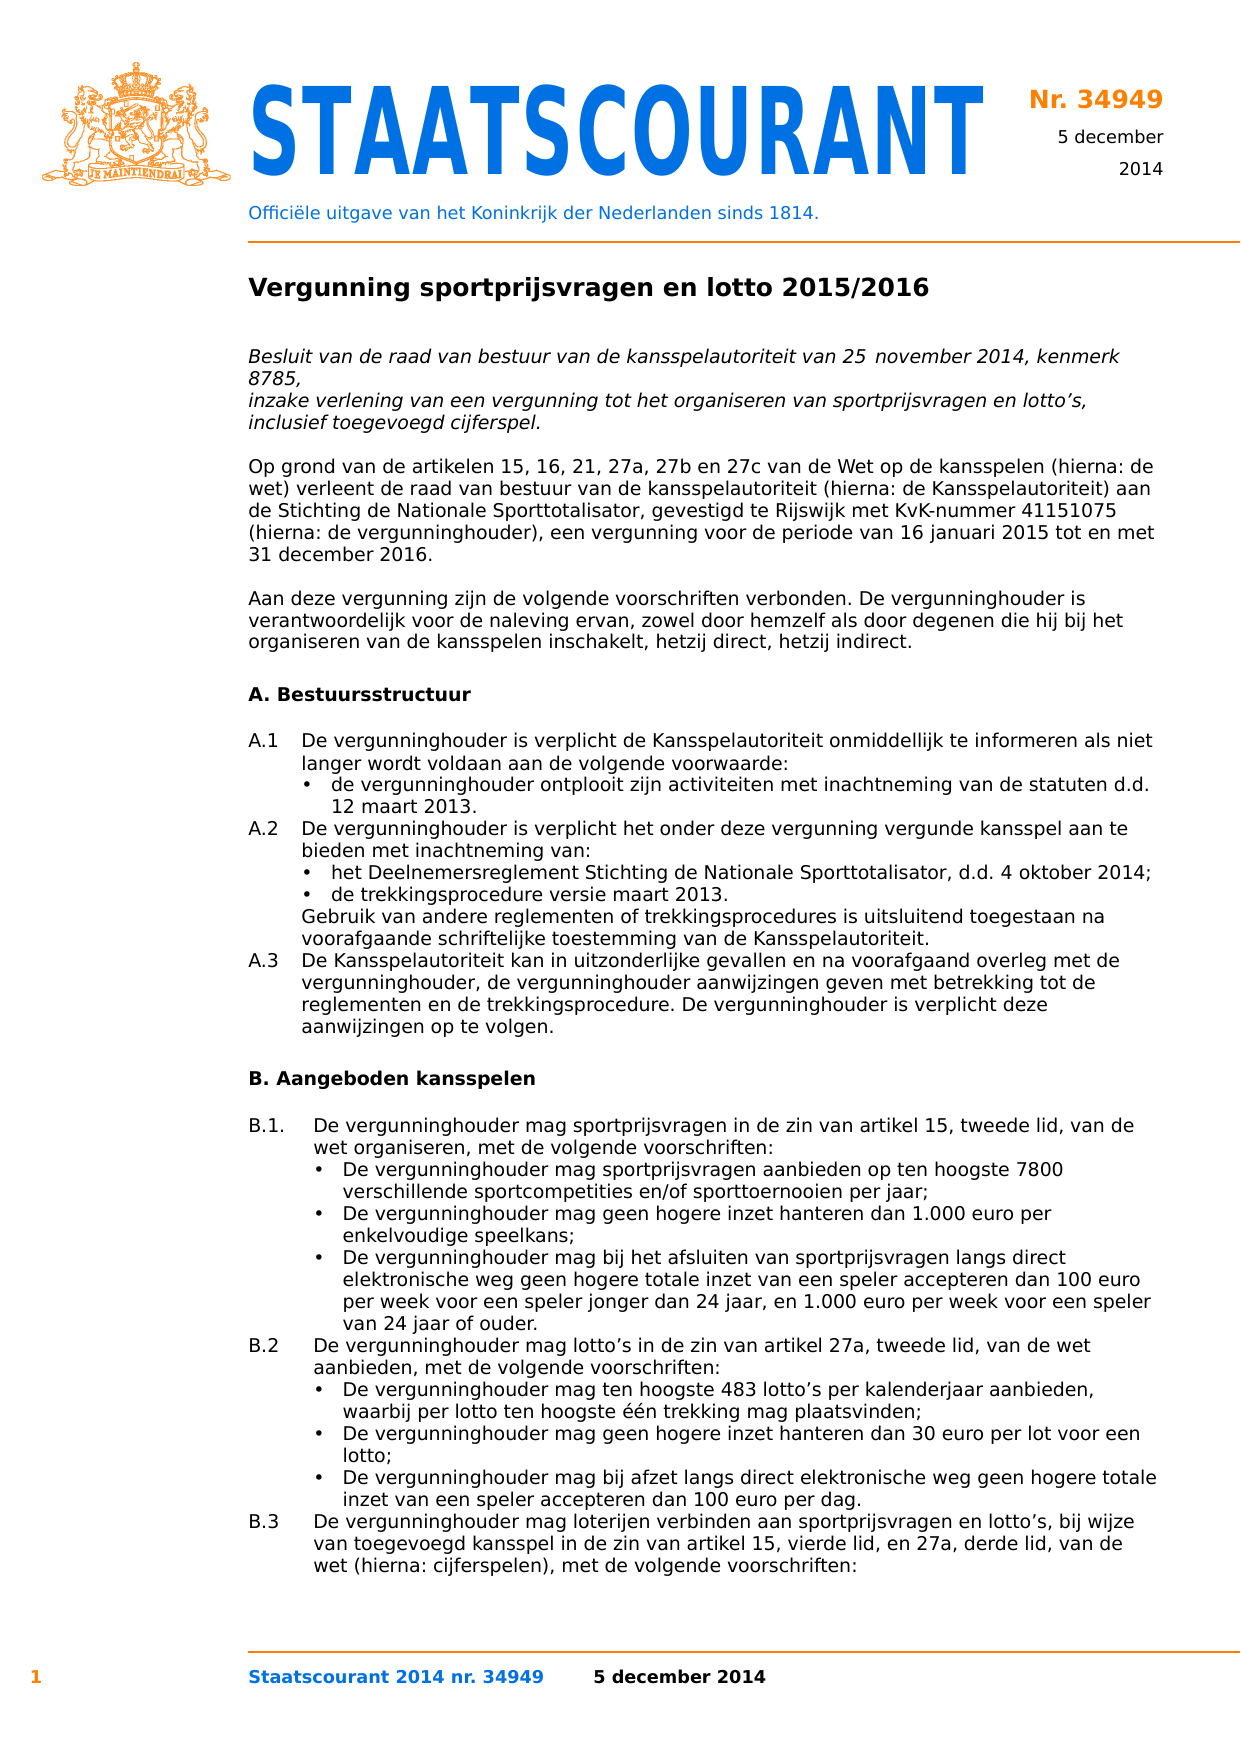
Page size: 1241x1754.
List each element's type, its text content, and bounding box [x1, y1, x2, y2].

text A.3 De Kansspelautoriteit kan in uitzonderlijke gevallen en na voorafgaand overleg met de vergunninghouder, de vergunninghouder aanwijzingen geven met betrekking tot de reglementen en de trekkingsprocedure. De vergunninghouder is verplicht deze aanwijzingen op te volgen. [248, 950, 1163, 1038]
text • de trekkingsprocedure versie maart 2013. [301, 884, 1163, 906]
text A.2 De vergunninghouder is verplicht het onder deze vergunning vergunde kansspel aan te bieden met inachtneming van: [248, 818, 1163, 862]
text Op grond van de artikelen 15, 16, 21, 27a, 27b en 27c van de Wet op de kansspelen (hierna: de wet) verleent de raad van bestuur van de kansspelautoriteit (hierna: de Kansspelautoriteit) aan de Stichting de Nationale Sporttotalisator, gevestigd te Rijswijk met KvK-nummer 41151075 (hierna: de vergunninghouder), een vergunning voor de periode van 16 januari 2015 tot en met [248, 456, 1163, 544]
text • het Deelnemersreglement Stichting de Nationale Sporttotalisator, d.d. 4 oktober 2014; [301, 862, 1163, 884]
table_header Nr. 34949 [998, 62, 1240, 121]
text • De vergunninghouder mag sportprijsvragen aanbieden op ten hoogste 7800 verschillende sportcompetities en/of sporttoernooien per jaar; [313, 1159, 1163, 1203]
text B.3 De vergunninghouder mag loterijen verbinden aan sportprijsvragen en lotto’s, bij wijze van toegevoegd kansspel in de zin van artikel 15, vierde lid, en 27a, derde lid, van de wet (hierna: cijferspelen), met de volgende voorschriften: [248, 1511, 1163, 1577]
text B.1. De vergunninghouder mag sportprijsvragen in de zin van artikel 15, tweede lid, van de wet organiseren, met de volgende voorschriften: [248, 1115, 1163, 1159]
text Besluit van de raad van bestuur van de kansspelautoriteit van 25 november 2014, kenmerk 8785, [248, 346, 1163, 390]
table_header [25, 62, 248, 241]
table_cell Officiële uitgave van het Koninkrijk der Nederlanden sinds 1814. [248, 203, 1240, 241]
text • de vergunninghouder ontplooit zijn activiteiten met inachtneming van de statuten d.d. 12 maart 2013. [301, 774, 1163, 818]
subtitle A. Bestuursstructuur [248, 683, 1163, 705]
subtitle B. Aangeboden kansspelen [248, 1068, 1163, 1090]
text Gebruik van andere reglementen of trekkingsprocedures is uitsluitend toegestaan na voorafgaande schriftelijke toestemming van de Kansspelautoriteit. [301, 906, 1163, 950]
text • De vergunninghouder mag bij afzet langs direct elektronische weg geen hogere totale inzet van een speler accepteren dan 100 euro per dag. [313, 1467, 1163, 1511]
table_cell 5 december [998, 121, 1240, 153]
text A.1 De vergunninghouder is verplicht de Kansspelautoriteit onmiddellijk te informeren als niet langer wordt voldaan aan de volgende voorwaarde: [248, 730, 1163, 774]
text • De vergunninghouder mag geen hogere inzet hanteren dan 30 euro per lot voor een lotto; [313, 1423, 1163, 1467]
picture [41, 62, 231, 186]
text • De vergunninghouder mag bij het afsluiten van sportprijsvragen langs direct elektronische weg geen hogere totale inzet van een speler accepteren dan 100 euro per week voor een speler jonger dan 24 jaar, en 1.000 euro per week voor een speler van 24 jaar of ouder. [313, 1247, 1163, 1335]
text • De vergunninghouder mag ten hoogste 483 lotto’s per kalenderjaar aanbieden, waarbij per lotto ten hoogste één trekking mag plaatsvinden; [313, 1379, 1163, 1423]
text Aan deze vergunning zijn de volgende voorschriften verbonden. De vergunninghouder is verantwoordelijk voor de naleving ervan, zowel door hemzelf als door degenen die hij bij het organiseren van de kansspelen inschakelt, hetzij direct, hetzij indirect. [248, 587, 1163, 653]
text • De vergunninghouder mag geen hogere inzet hanteren dan 1.000 euro per enkelvoudige speelkans; [313, 1203, 1163, 1247]
table_header STAATSCOURANT [248, 62, 998, 203]
subtitle Vergunning sportprijsvragen en lotto 2015/2016 [248, 273, 1163, 302]
table_cell 2014 [998, 153, 1240, 203]
text B.2 De vergunninghouder mag lotto’s in de zin van artikel 27a, tweede lid, van de wet aanbieden, met de volgende voorschriften: [248, 1335, 1163, 1379]
text inzake verlening van een vergunning tot het organiseren van sportprijsvragen en lotto’s, inclusief toegevoegd cijferspel. [248, 390, 1163, 434]
text 31 december 2016. [248, 544, 1163, 566]
